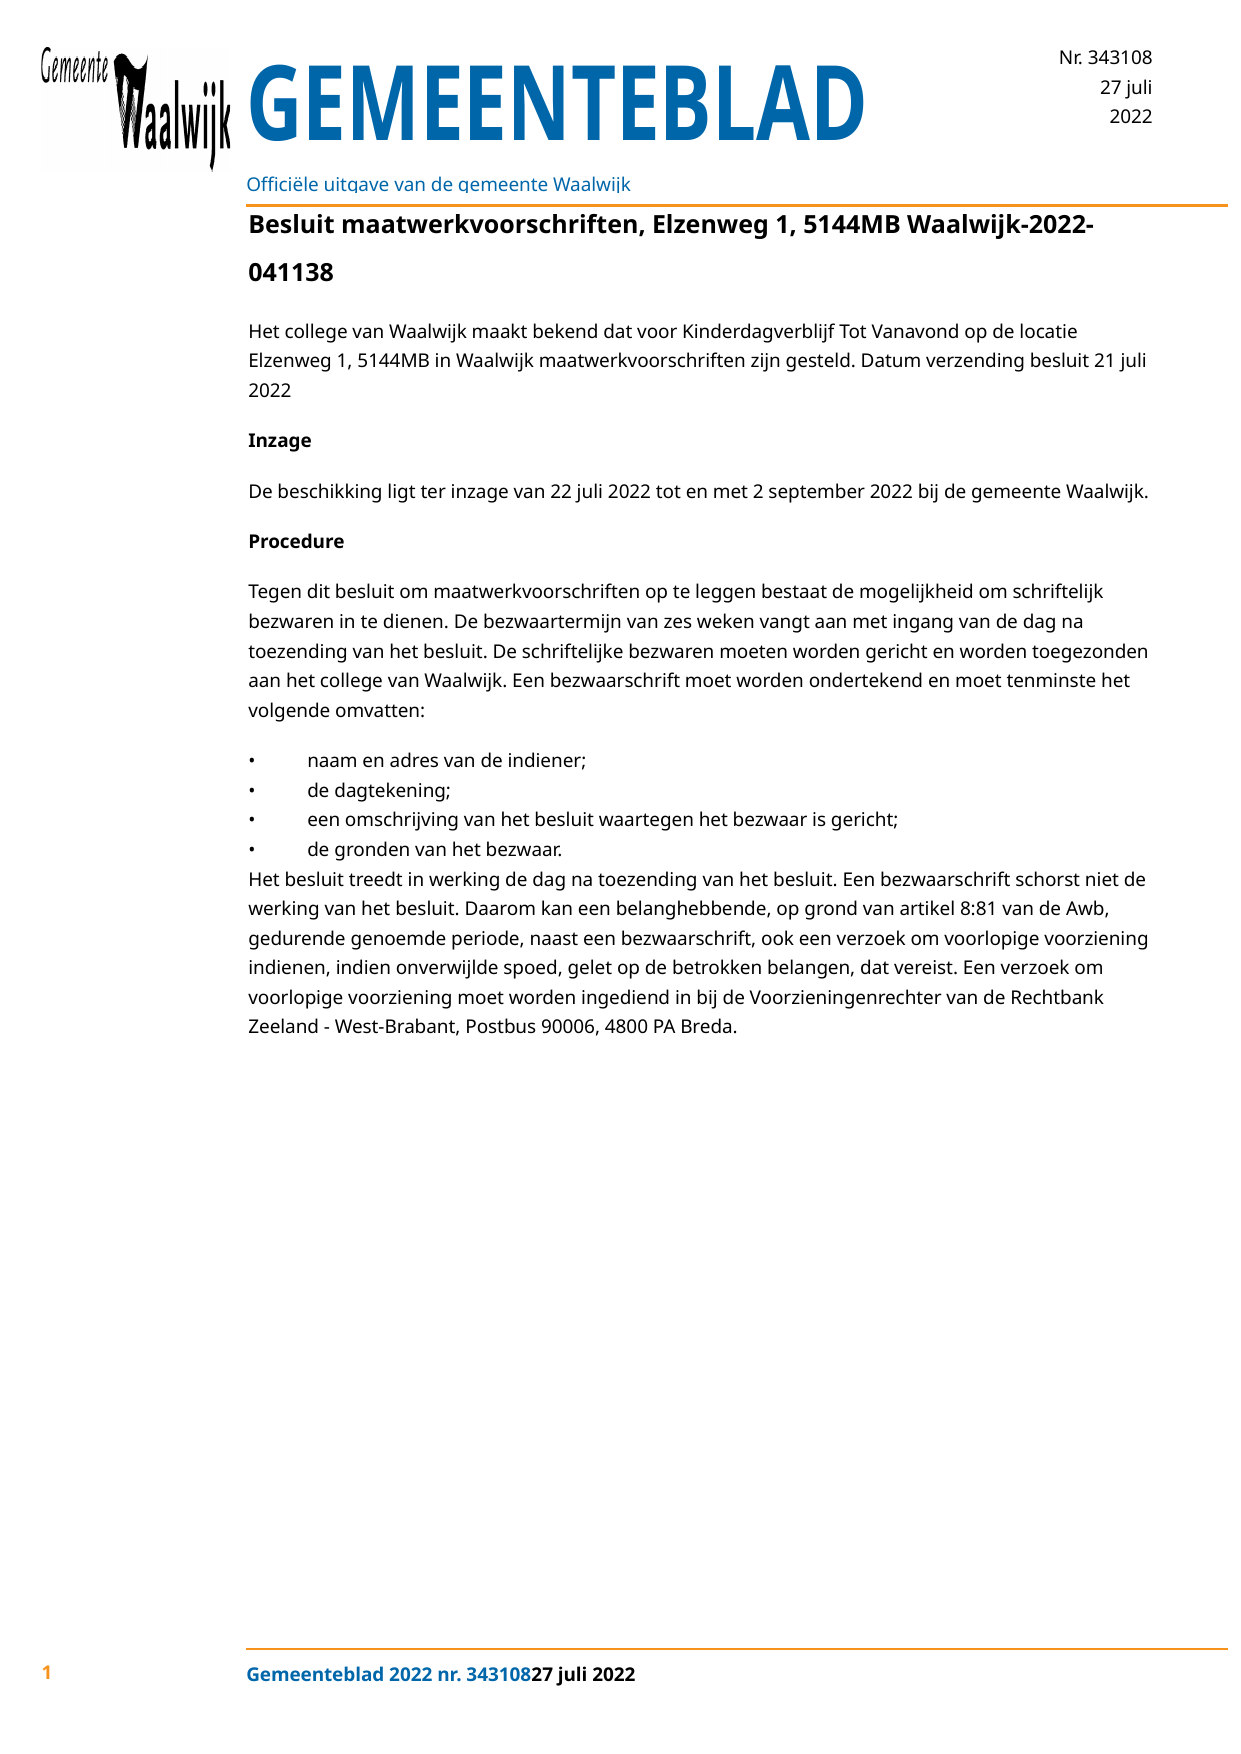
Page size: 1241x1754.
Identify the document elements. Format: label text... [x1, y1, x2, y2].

text Tegen dit besluit om maatwerkvoorschriften op te leggen bestaat de mogelijkheid om schriftelijk bezwaren in te dienen. De bezwaartermijn van zes weken vangt aan met ingang van de dag na toezending van het besluit. De schriftelijke bezwaren moeten worden gericht en worden toegezonden aan het college van Waalwijk. Een bezwaarschrift moet worden ondertekend en moet tenminste het volgende omvatten: [248, 579, 1152, 723]
text De beschikking ligt ter inzage van 22 juli 2022 tot en met 2 september 2022 bij de gemeente Waalwijk. [248, 478, 1152, 504]
picture [41, 47, 231, 172]
list de dagtekening; [248, 777, 1152, 803]
text Het college van Waalwijk maakt bekend dat voor Kinderdagverblijf Tot Vanavond op de locatie Elzenweg 1, 5144MB in Waalwijk maatwerkvoorschriften zijn gesteld. Datum verzending besluit 21 juli 2022 [248, 318, 1152, 403]
text Procedure [248, 528, 1152, 554]
text Het besluit treedt in werking de dag na toezending van het besluit. Een bezwaarschrift schorst niet de werking van het besluit. Daarom kan een belanghebbende, op grond van artikel 8:81 van de Awb, gedurende genoemde periode, naast een bezwaarschrift, ook een verzoek om voorlopige voorziening indienen, indien onverwijlde spoed, gelet op de betrokken belangen, dat vereist. Een verzoek om voorlopige voorziening moet worden ingediend in bij de Voorzieningenrechter van de Rechtbank Zeeland - West-Brabant, Postbus 90006, 4800 PA Breda. [248, 866, 1152, 1039]
text Inzage [248, 427, 1152, 453]
text Besluit maatwerkvoorschriften, Elzenweg 1, 5144MB Waalwijk-2022-041138 [248, 207, 1152, 288]
list de gronden van het bezwaar. [248, 836, 1152, 862]
list een omschrijving van het besluit waartegen het bezwaar is gericht; [248, 807, 1152, 832]
list naam en adres van de indiener; [248, 747, 1152, 773]
